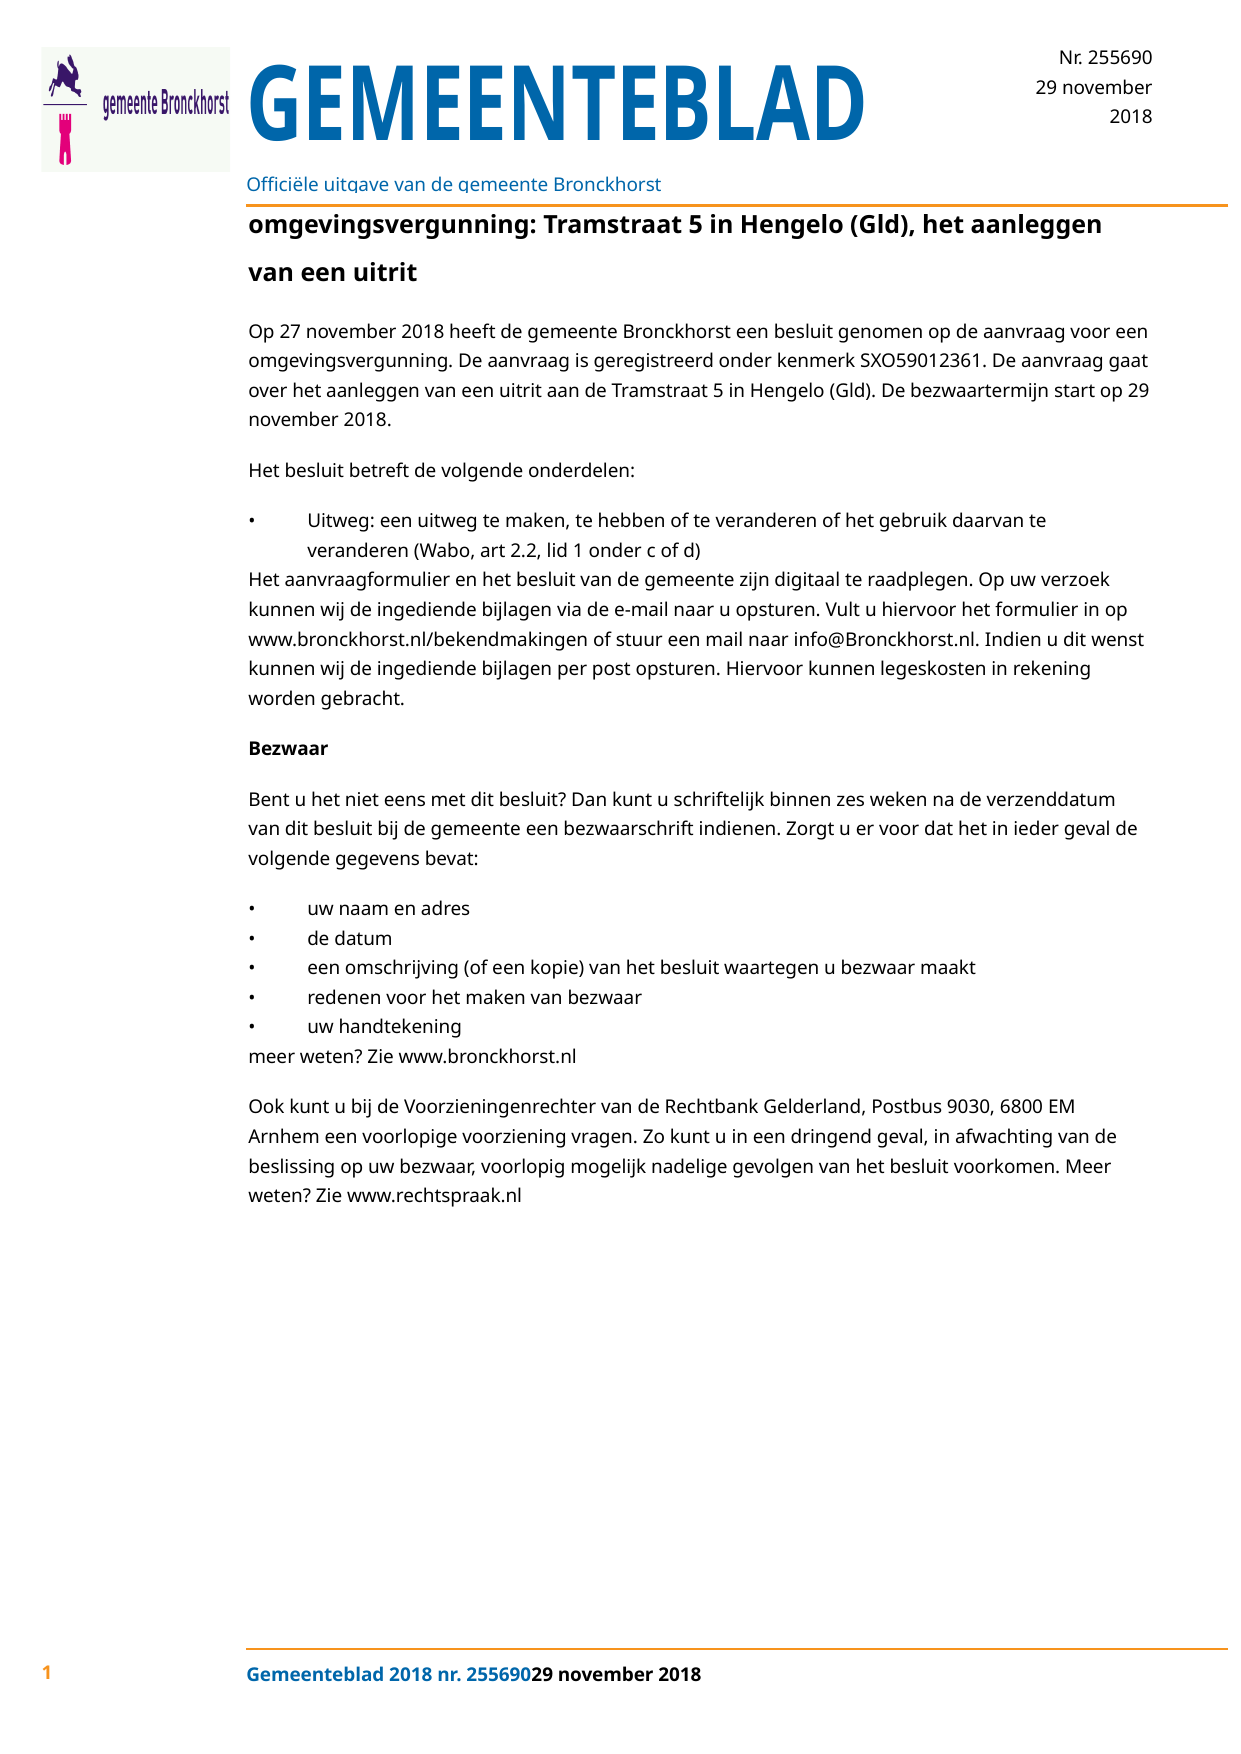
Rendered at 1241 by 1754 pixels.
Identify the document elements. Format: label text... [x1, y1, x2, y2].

text Bent u het niet eens met dit besluit? Dan kunt u schriftelijk binnen zes weken na de verzenddatum van dit besluit bij de gemeente een bezwaarschrift indienen. Zorgt u er voor dat het in ieder geval de volgende gegevens bevat: [248, 786, 1152, 871]
text Het besluit betreft de volgende onderdelen: [248, 457, 1152, 483]
list uw handtekening [248, 1014, 1152, 1039]
list een omschrijving (of een kopie) van het besluit waartegen u bezwaar maakt [248, 954, 1152, 980]
text Het aanvraagformulier en het besluit van de gemeente zijn digitaal te raadplegen. Op uw verzoek kunnen wij de ingediende bijlagen via de e-mail naar u opsturen. Vult u hiervoor het formulier in op www.bronckhorst.nl/bekendmakingen of stuur een mail naar info@Bronckhorst.nl. Indien u dit wenst kunnen wij de ingediende bijlagen per post opsturen. Hiervoor kunnen legeskosten in rekening worden gebracht. [248, 567, 1152, 711]
list Uitweg: een uitweg te maken, te hebben of te veranderen of het gebruik daarvan te veranderen (Wabo, art 2.2, lid 1 onder c of d) [248, 507, 1152, 563]
text omgevingsvergunning: Tramstraat 5 in Hengelo (Gld), het aanleggen van een uitrit [248, 207, 1152, 288]
text Ook kunt u bij de Voorzieningenrechter van de Rechtbank Gelderland, Postbus 9030, 6800 EM Arnhem een voorlopige voorziening vragen. Zo kunt u in een dringend geval, in afwachting van de beslissing op uw bezwaar, voorlopig mogelijk nadelige gevolgen van het besluit voorkomen. Meer weten? Zie www.rechtspraak.nl [248, 1094, 1152, 1208]
list de datum [248, 925, 1152, 951]
list redenen voor het maken van bezwaar [248, 984, 1152, 1010]
text Bezwaar [248, 735, 1152, 761]
text meer weten? Zie www.bronckhorst.nl [248, 1043, 1152, 1069]
list uw naam en adres [248, 895, 1152, 921]
picture [41, 47, 231, 172]
text Op 27 november 2018 heeft de gemeente Bronckhorst een besluit genomen op de aanvraag voor een omgevingsvergunning. De aanvraag is geregistreerd onder kenmerk SXO59012361. De aanvraag gaat over het aanleggen van een uitrit aan de Tramstraat 5 in Hengelo (Gld). De bezwaartermijn start op 29 november 2018. [248, 318, 1152, 432]
